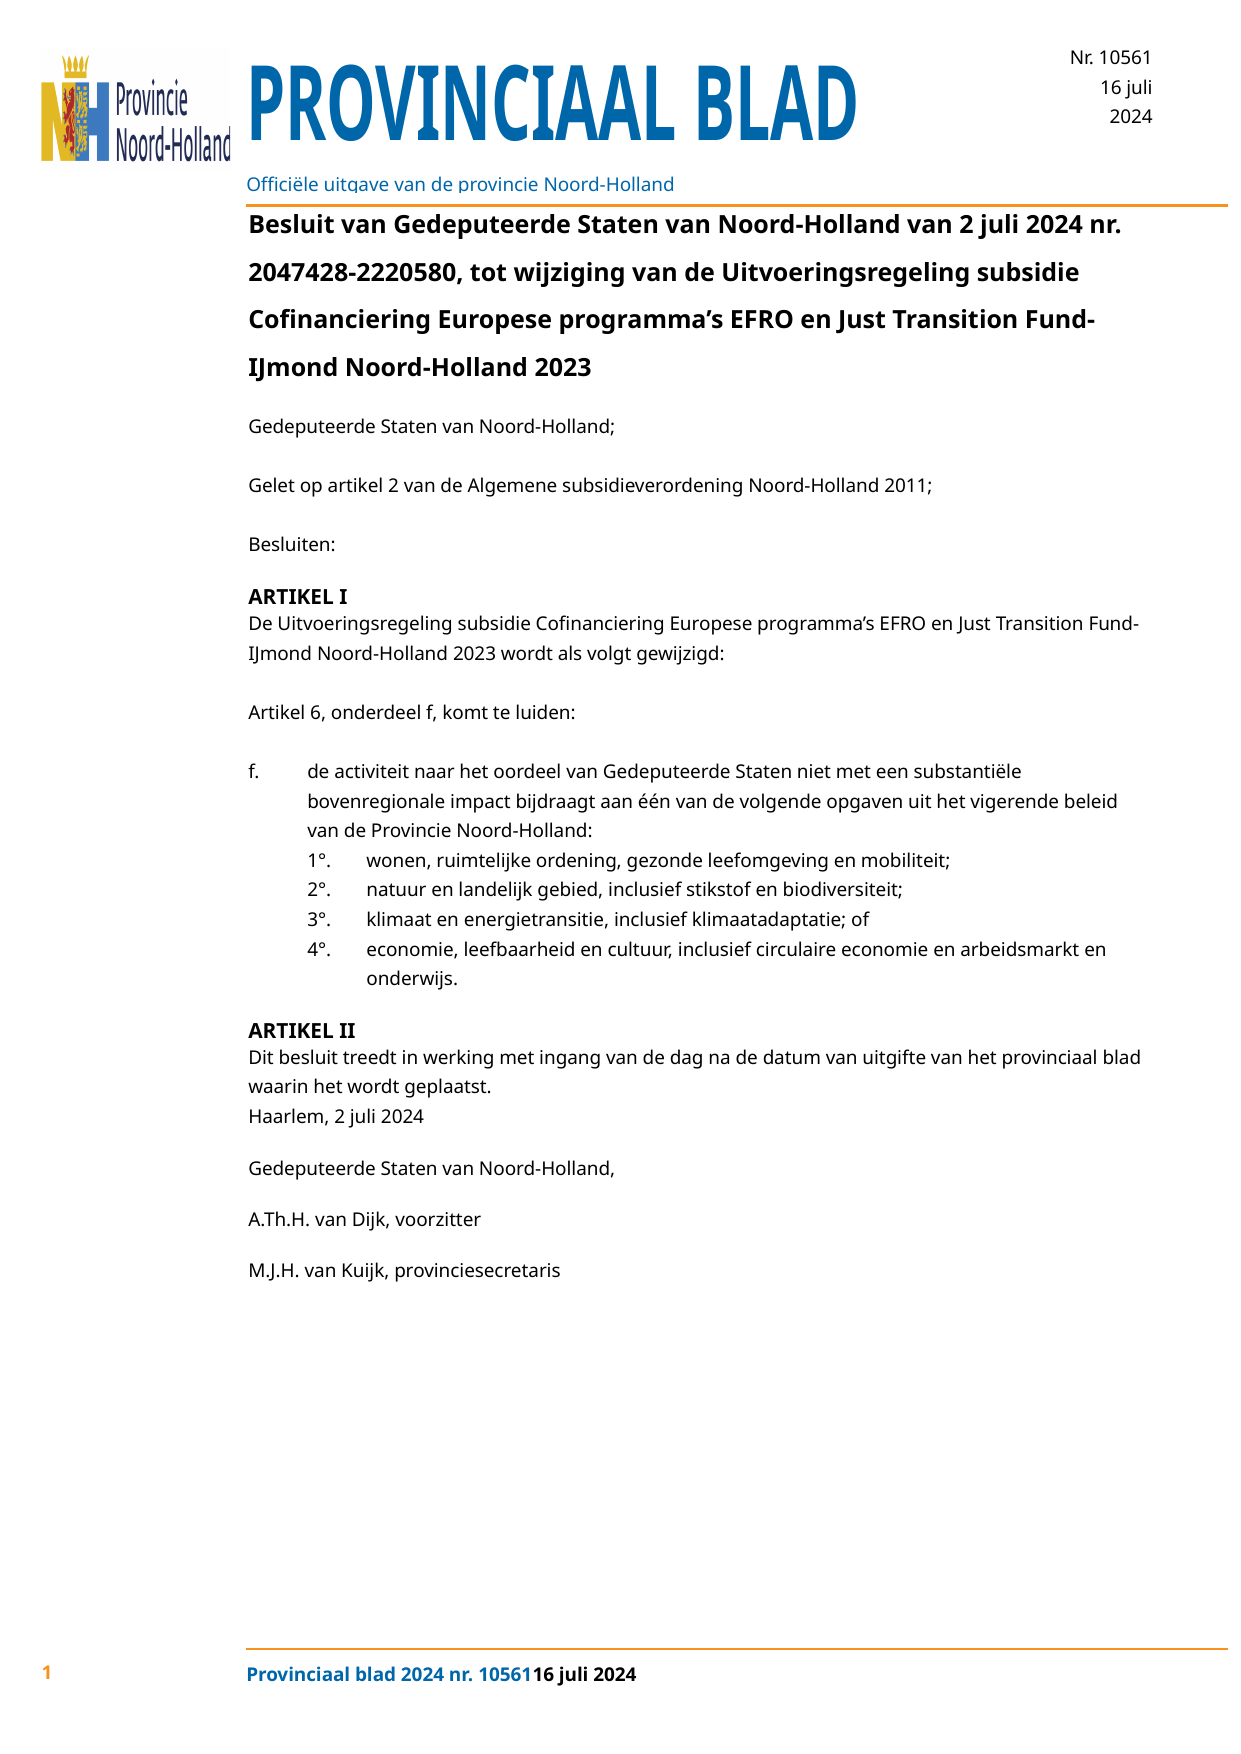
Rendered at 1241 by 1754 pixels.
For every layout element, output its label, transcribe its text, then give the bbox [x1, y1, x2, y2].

text A.Th.H. van Dijk, voorzitter [248, 1206, 1152, 1232]
list natuur en landelijk gebied, inclusief stikstof en biodiversiteit; [307, 877, 1152, 902]
text Besluiten: [248, 531, 1152, 557]
text ARTIKEL I [248, 582, 1152, 610]
list wonen, ruimtelijke ordening, gezonde leefomgeving en mobiliteit; [307, 847, 1152, 873]
list de activiteit naar het oordeel van Gedeputeerde Staten niet met een substantiële bovenregionale impact bijdraagt aan één van de volgende opgaven uit het vigerende beleid van de Provincie Noord-Holland: [248, 758, 1152, 843]
text ARTIKEL II [248, 1016, 1152, 1044]
text Dit besluit treedt in werking met ingang van de dag na de datum van uitgifte van het provinciaal blad waarin het wordt geplaatst. [248, 1044, 1152, 1099]
text Besluit van Gedeputeerde Staten van Noord-Holland van 2 juli 2024 nr. 2047428-2220580, tot wijziging van de Uitvoeringsregeling subsidie Cofinanciering Europese programma’s EFRO en Just Transition Fund-IJmond Noord-Holland 2023 [248, 207, 1152, 384]
list klimaat en energietransitie, inclusief klimaatadaptatie; of [307, 906, 1152, 932]
text Haarlem, 2 juli 2024 [248, 1103, 1152, 1129]
text Gedeputeerde Staten van Noord-Holland; [248, 413, 1152, 439]
text Gedeputeerde Staten van Noord-Holland, [248, 1155, 1152, 1181]
text Artikel 6, onderdeel f, komt te luiden: [248, 699, 1152, 725]
text Gelet op artikel 2 van de Algemene subsidieverordening Noord-Holland 2011; [248, 472, 1152, 498]
text De Uitvoeringsregeling subsidie Cofinanciering Europese programma’s EFRO en Just Transition Fund-IJmond Noord-Holland 2023 wordt als volgt gewijzigd: [248, 610, 1152, 666]
text M.J.H. van Kuijk, provinciesecretaris [248, 1258, 1152, 1283]
list economie, leefbaarheid en cultuur, inclusief circulaire economie en arbeidsmarkt en onderwijs. [307, 936, 1152, 991]
picture [41, 47, 231, 172]
